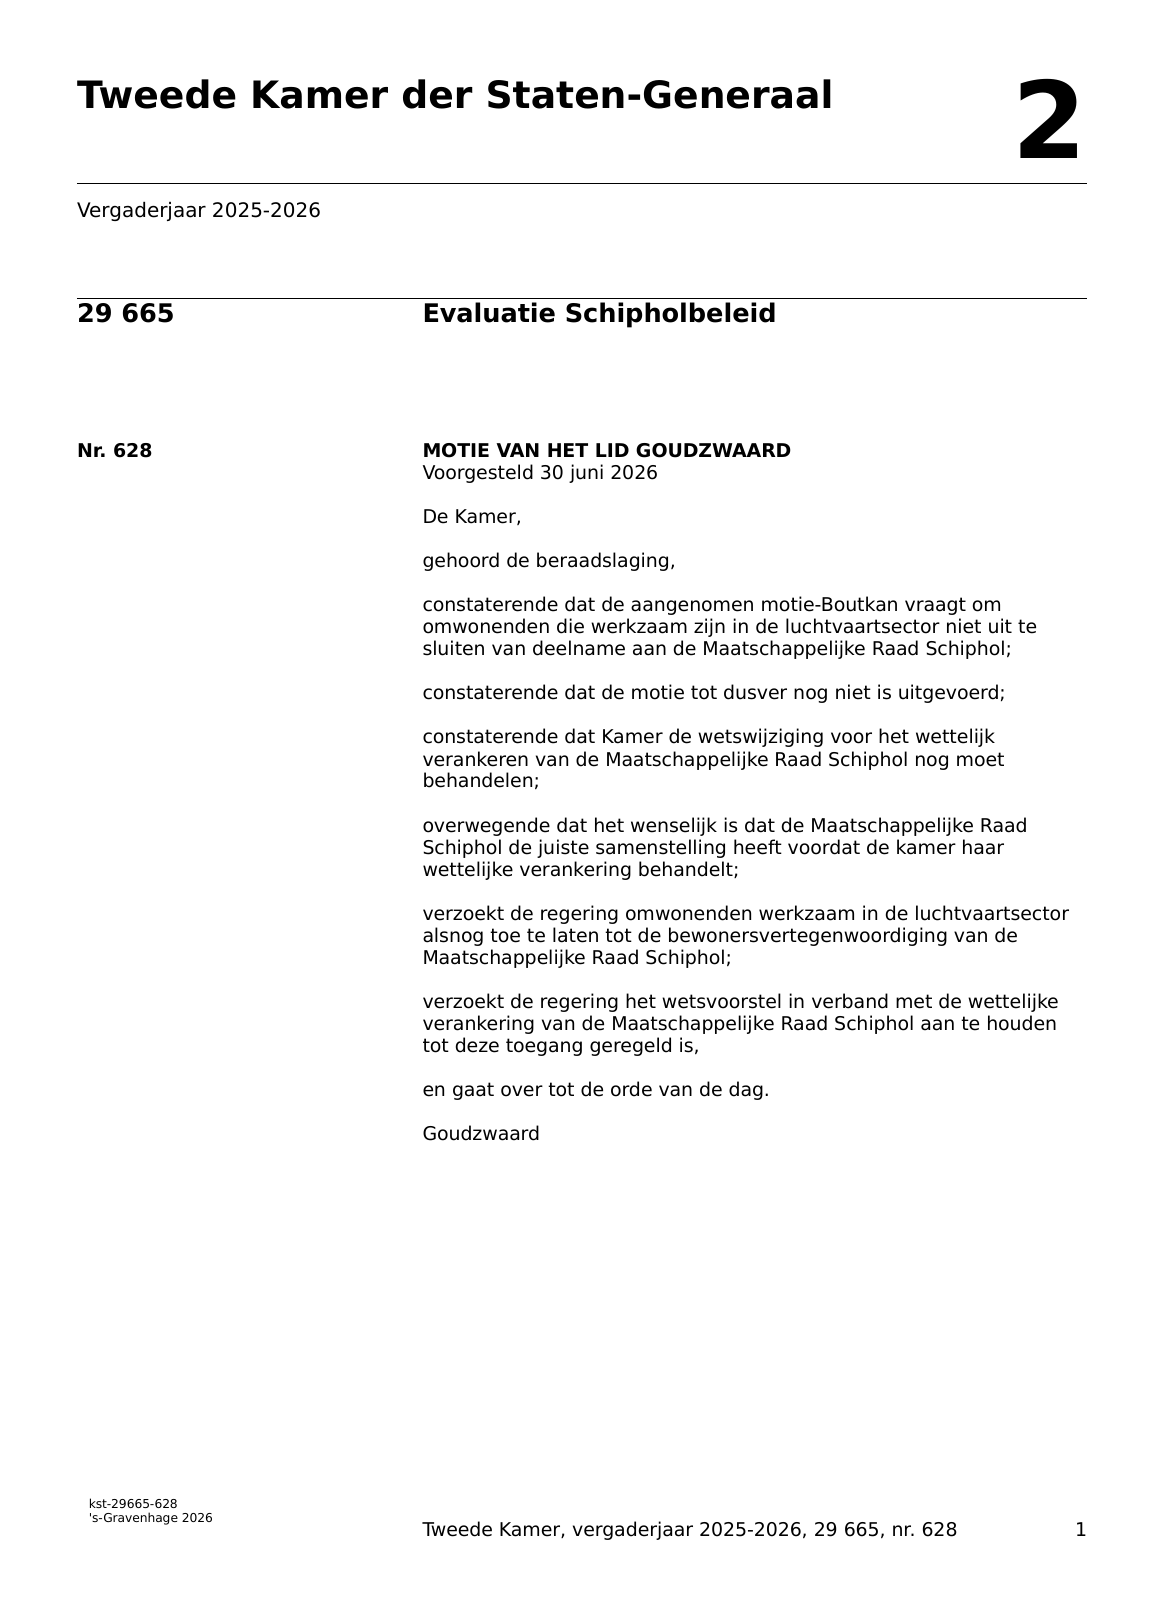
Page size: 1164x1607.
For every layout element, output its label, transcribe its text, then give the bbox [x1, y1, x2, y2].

text verzoekt de regering het wetsvoorstel in verband met de wettelijke verankering van de Maatschappelijke Raad Schiphol aan te houden tot deze toegang geregeld is, [422, 991, 1087, 1057]
text gehoord de beraadslaging, [422, 550, 1087, 572]
text constaterende dat de motie tot dusver nog niet is uitgevoerd; [422, 682, 1087, 704]
subtitle Nr. 628 MOTIE VAN HET LID GOUDZWAARD [77, 440, 1087, 462]
text Voorgesteld 30 juni 2026 [422, 462, 1087, 484]
subtitle 29 665 Evaluatie Schipholbeleid [77, 299, 1087, 329]
text kst-29665-628 [88, 1497, 323, 1511]
text en gaat over tot de orde van de dag. [422, 1079, 1087, 1101]
text verzoekt de regering omwonenden werkzaam in de luchtvaartsector alsnog toe te laten tot de bewonersvertegenwoordiging van de Maatschappelijke Raad Schiphol; [422, 903, 1087, 969]
text De Kamer, [422, 506, 1087, 528]
text constaterende dat Kamer de wetswijziging voor het wettelijk verankeren van de Maatschappelijke Raad Schiphol nog moet behandelen; [422, 726, 1087, 792]
table_header 2 [886, 59, 1087, 183]
text overwegende dat het wenselijk is dat de Maatschappelijke Raad Schiphol de juiste samenstelling heeft voordat de kamer haar wettelijke verankering behandelt; [422, 814, 1087, 881]
text 's-Gravenhage 2026 [88, 1511, 323, 1525]
text constaterende dat de aangenomen motie-Boutkan vraagt om omwonenden die werkzaam zijn in de luchtvaartsector niet uit te sluiten van deelname aan de Maatschappelijke Raad Schiphol; [422, 594, 1087, 660]
text Goudzwaard [422, 1123, 1087, 1145]
table_header Tweede Kamer der Staten-Generaal [77, 59, 886, 183]
table_cell Vergaderjaar 2025-2026 [77, 184, 1087, 298]
